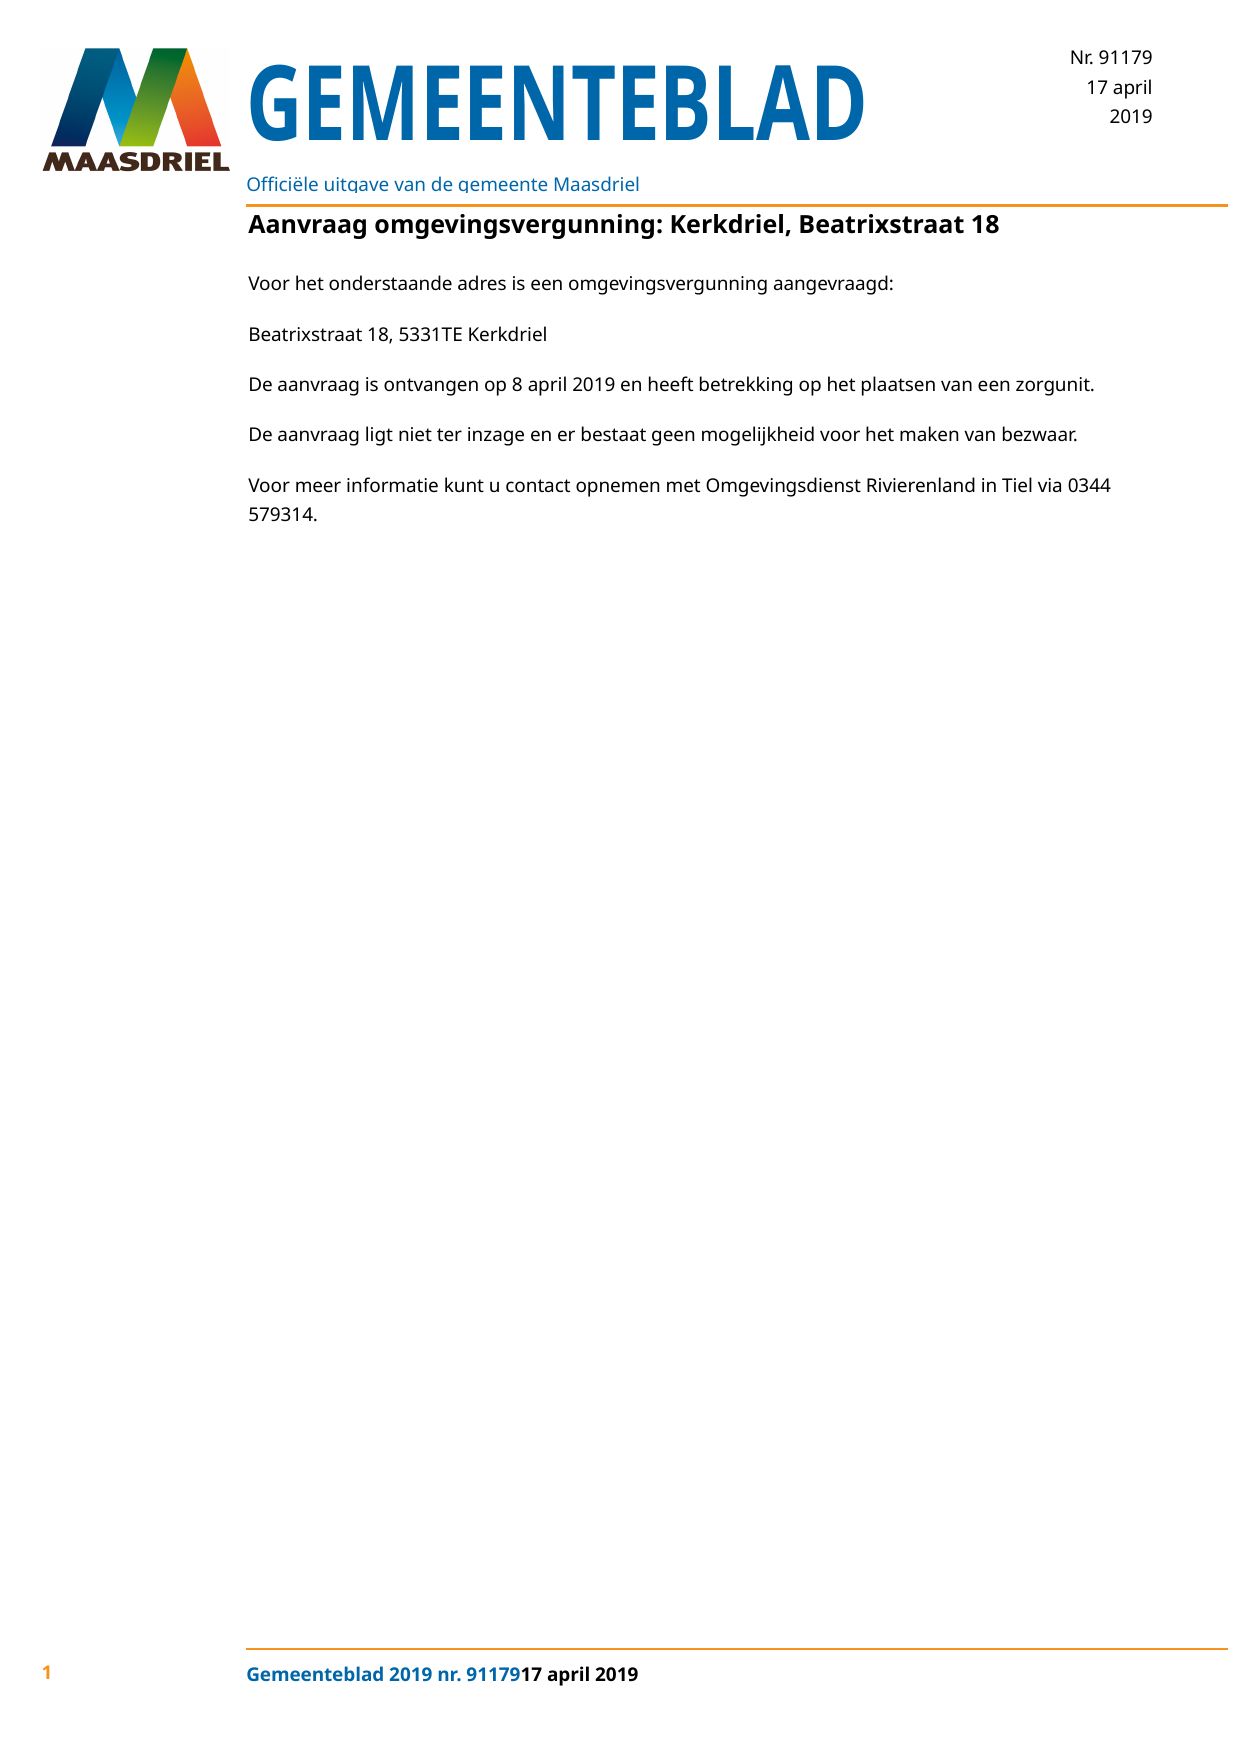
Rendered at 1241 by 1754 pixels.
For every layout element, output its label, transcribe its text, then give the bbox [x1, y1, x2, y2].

text De aanvraag is ontvangen op 8 april 2019 en heeft betrekking op het plaatsen van een zorgunit. [248, 371, 1152, 397]
text Beatrixstraat 18, 5331TE Kerkdriel [248, 321, 1152, 346]
text De aanvraag ligt niet ter inzage en er bestaat geen mogelijkheid voor het maken van bezwaar. [248, 422, 1152, 447]
text Voor het onderstaande adres is een omgevingsvergunning aangevraagd: [248, 270, 1152, 296]
picture [41, 47, 231, 172]
text Voor meer informatie kunt u contact opnemen met Omgevingsdienst Rivierenland in Tiel via 0344 579314. [248, 472, 1152, 527]
text Aanvraag omgevingsvergunning: Kerkdriel, Beatrixstraat 18 [248, 207, 1152, 241]
